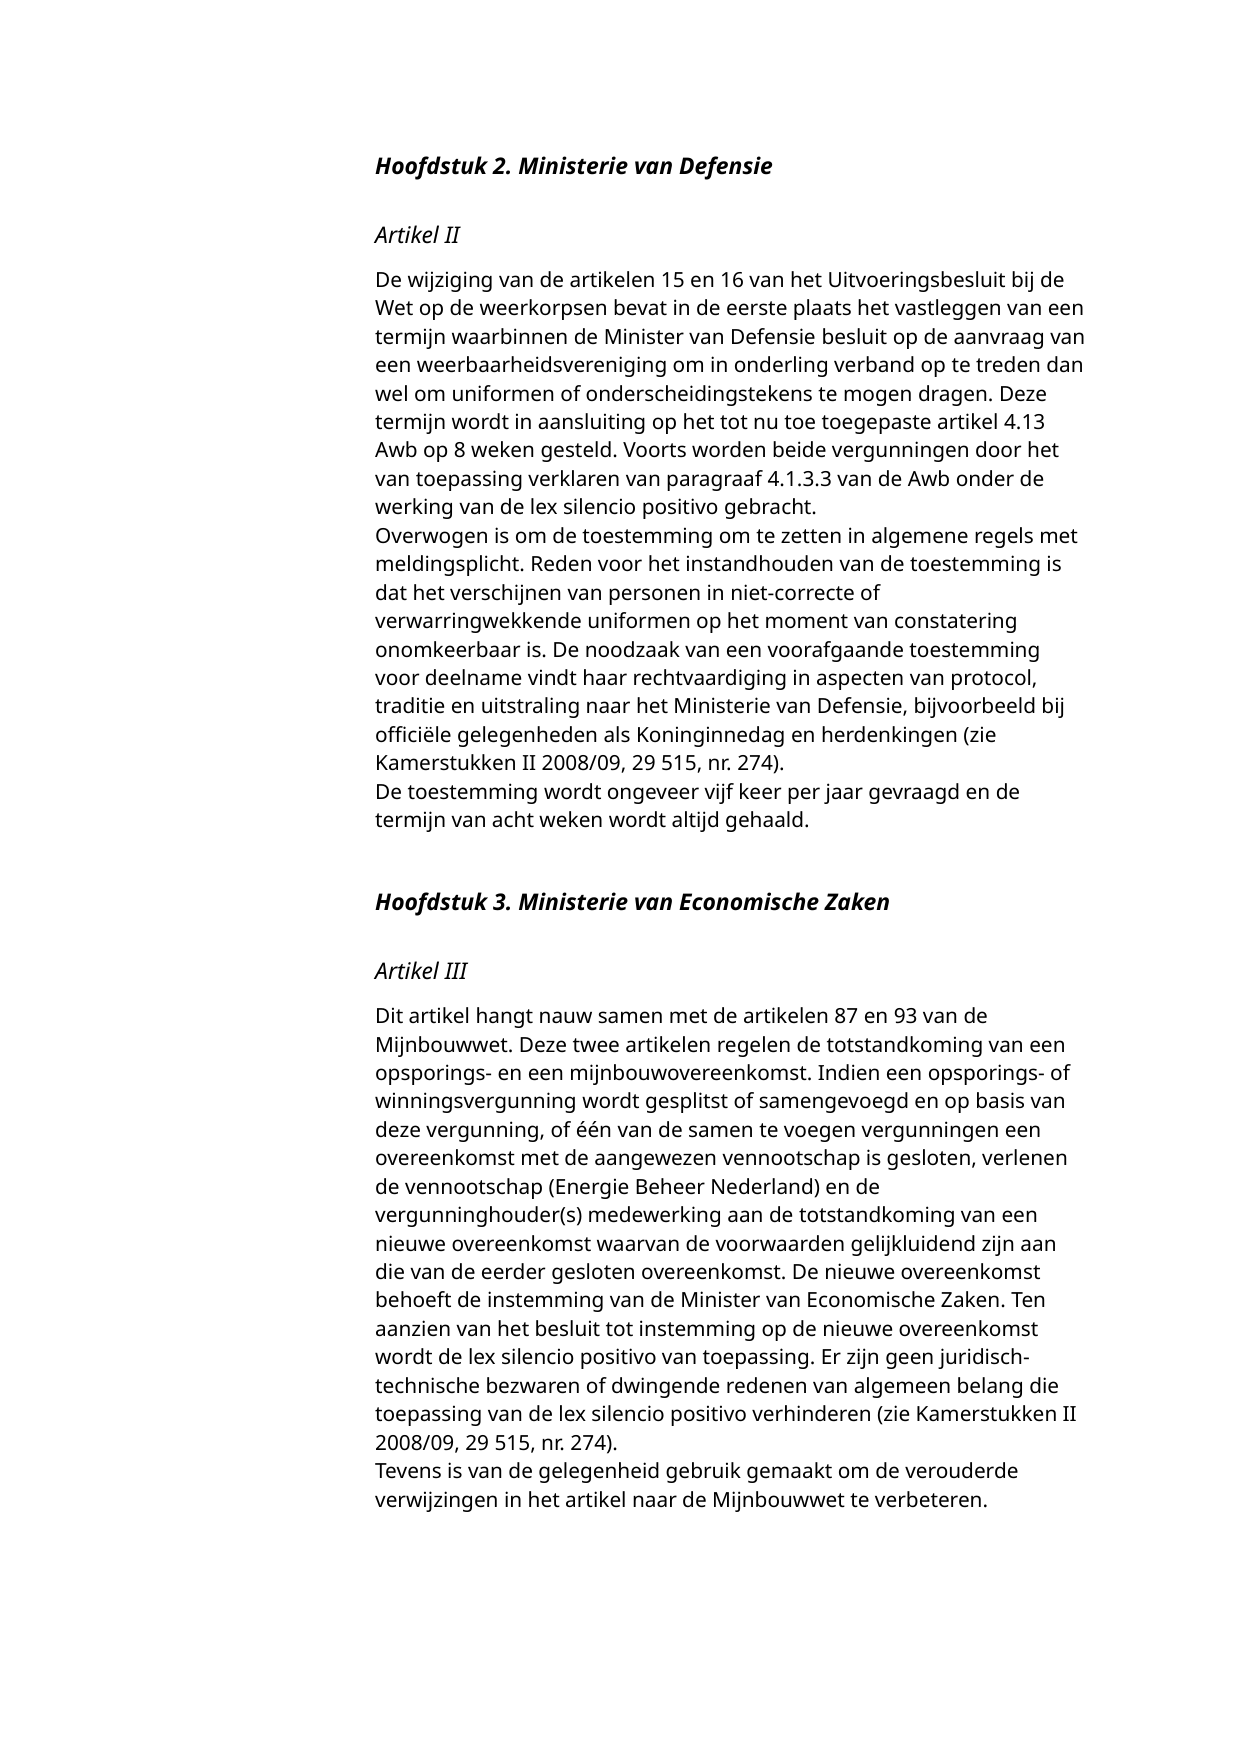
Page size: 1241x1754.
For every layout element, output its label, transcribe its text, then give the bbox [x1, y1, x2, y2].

subtitle Hoofdstuk 3. Ministerie van Economische Zaken [375, 886, 1090, 917]
text Tevens is van de gelegenheid gebruik gemaakt om de verouderde verwijzingen in het artikel naar de Mijnbouwwet te verbeteren. [375, 1456, 1090, 1513]
subtitle Artikel III [375, 955, 1090, 986]
subtitle Hoofdstuk 2. Ministerie van Defensie [375, 150, 1090, 181]
text Dit artikel hangt nauw samen met de artikelen 87 en 93 van de Mijnbouwwet. Deze twee artikelen regelen de totstandkoming van een opsporings- en een mijnbouwovereenkomst. Indien een opsporings- of winningsvergunning wordt gesplitst of samengevoegd en op basis van deze vergunning, of één van de samen te voegen vergunningen een overeenkomst met de aangewezen vennootschap is gesloten, verlenen de vennootschap (Energie Beheer Nederland) en de vergunninghouder(s) medewerking aan de totstandkoming van een nieuwe overeenkomst waarvan de voorwaarden gelijkluidend zijn aan die van de eerder gesloten overeenkomst. De nieuwe overeenkomst behoeft de instemming van de Minister van Economische Zaken. Ten aanzien van het besluit tot instemming op de nieuwe overeenkomst wordt de lex silencio positivo van toepassing. Er zijn geen juridisch-technische bezwaren of dwingende redenen van algemeen belang die toepassing van de lex silencio positivo verhinderen (zie Kamerstukken II 2008/09, 29 515, nr. 274). [375, 1001, 1090, 1456]
text De toestemming wordt ongeveer vijf keer per jaar gevraagd en de termijn van acht weken wordt altijd gehaald. [375, 777, 1090, 834]
subtitle Artikel II [375, 219, 1090, 250]
text De wijziging van de artikelen 15 en 16 van het Uitvoeringsbesluit bij de Wet op de weerkorpsen bevat in de eerste plaats het vastleggen van een termijn waarbinnen de Minister van Defensie besluit op de aanvraag van een weerbaarheidsvereniging om in onderling verband op te treden dan wel om uniformen of onderscheidingstekens te mogen dragen. Deze termijn wordt in aansluiting op het tot nu toe toegepaste artikel 4.13 Awb op 8 weken gesteld. Voorts worden beide vergunningen door het van toepassing verklaren van paragraaf 4.1.3.3 van de Awb onder de werking van de lex silencio positivo gebracht. [375, 265, 1090, 521]
text Overwogen is om de toestemming om te zetten in algemene regels met meldingsplicht. Reden voor het instandhouden van de toestemming is dat het verschijnen van personen in niet-correcte of verwarringwekkende uniformen op het moment van constatering onomkeerbaar is. De noodzaak van een voorafgaande toestemming voor deelname vindt haar rechtvaardiging in aspecten van protocol, traditie en uitstraling naar het Ministerie van Defensie, bijvoorbeeld bij officiële gelegenheden als Koninginnedag en herdenkingen (zie Kamerstukken II 2008/09, 29 515, nr. 274). [375, 521, 1090, 777]
